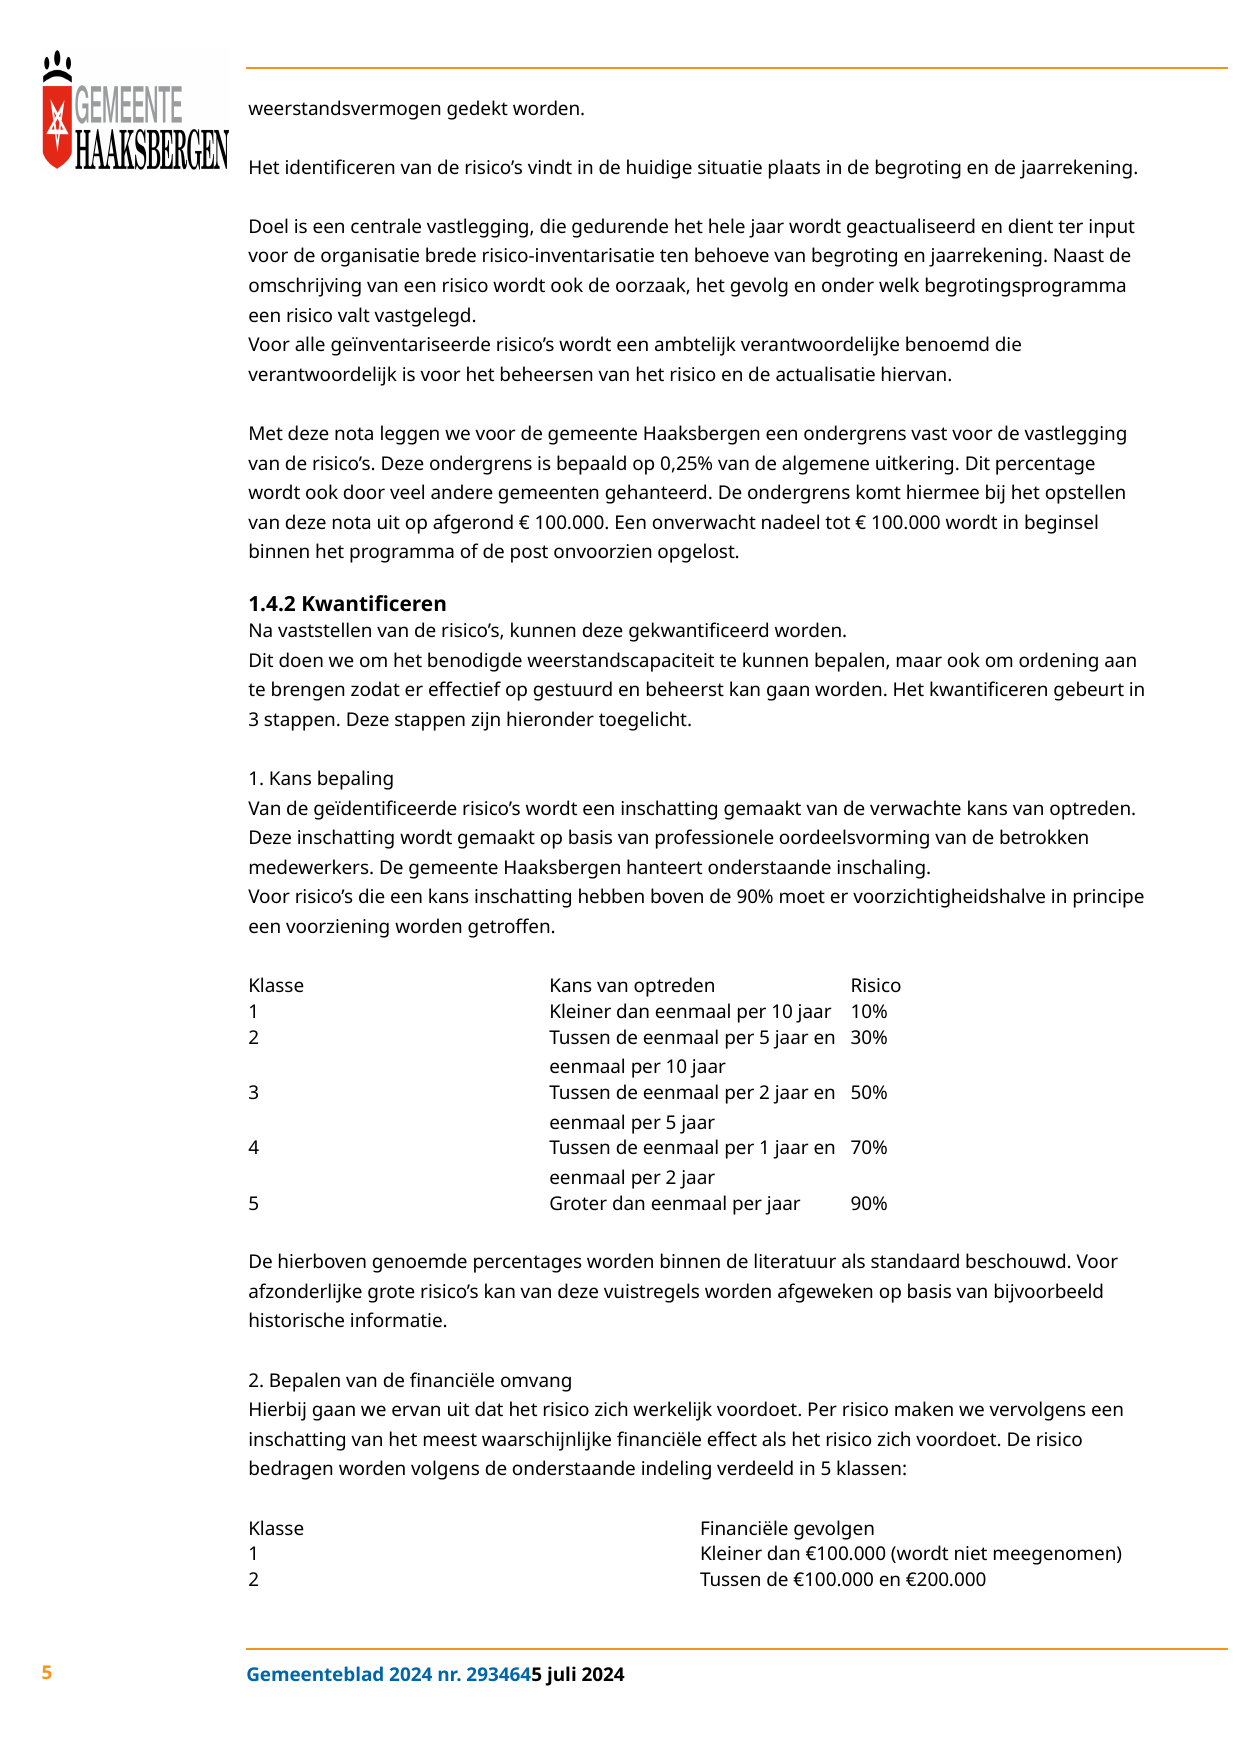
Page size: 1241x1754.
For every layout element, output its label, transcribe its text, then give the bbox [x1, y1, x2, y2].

table_cell 5 [248, 1190, 549, 1216]
text 1.4.2 Kwantificeren [248, 589, 1152, 617]
table_cell 1 [248, 998, 549, 1024]
text 1. Kans bepaling [248, 765, 1152, 791]
table_cell 90% [850, 1190, 1152, 1216]
table_cell 4 [248, 1135, 549, 1190]
text 2. Bepalen van de financiële omvang [248, 1367, 1152, 1392]
table_header Risico [850, 973, 1152, 998]
table_cell Tussen de €100.000 en €200.000 [700, 1566, 1152, 1592]
table_cell Kleiner dan €100.000 (wordt niet meegenomen) [700, 1541, 1152, 1566]
text Dit doen we om het benodigde weerstandscapaciteit te kunnen bepalen, maar ook om ordening aan te brengen zodat er effectief op gestuurd en beheerst kan gaan worden. Het kwantificeren gebeurt in 3 stappen. Deze stappen zijn hieronder toegelicht. [248, 647, 1152, 732]
table_cell 10% [850, 998, 1152, 1024]
text Doel is een centrale vastlegging, die gedurende het hele jaar wordt geactualiseerd en dient ter input voor de organisatie brede risico-inventarisatie ten behoeve van begroting en jaarrekening. Naast de omschrijving van een risico wordt ook de oorzaak, het gevolg en onder welk begrotingsprogramma een risico valt vastgelegd. [248, 213, 1152, 328]
table_cell 3 [248, 1079, 549, 1134]
table_header Klasse [248, 1515, 700, 1541]
table_cell 50% [850, 1079, 1152, 1134]
text Voor risico’s die een kans inschatting hebben boven de 90% moet er voorzichtigheidshalve in principe een voorziening worden getroffen. [248, 884, 1152, 939]
text Hierbij gaan we ervan uit dat het risico zich werkelijk voordoet. Per risico maken we vervolgens een inschatting van het meest waarschijnlijke financiële effect als het risico zich voordoet. De risico bedragen worden volgens de onderstaande indeling verdeeld in 5 klassen: [248, 1396, 1152, 1481]
table_cell 2 [248, 1024, 549, 1079]
table_cell Groter dan eenmaal per jaar [549, 1190, 850, 1216]
text Met deze nota leggen we voor de gemeente Haaksbergen een ondergrens vast voor de vastlegging van de risico’s. Deze ondergrens is bepaald op 0,25% van de algemene uitkering. Dit percentage wordt ook door veel andere gemeenten gehanteerd. De ondergrens komt hiermee bij het opstellen van deze nota uit op afgerond € 100.000. Een onverwacht nadeel tot € 100.000 wordt in beginsel binnen het programma of de post onvoorzien opgelost. [248, 420, 1152, 564]
text Het identificeren van de risico’s vindt in de huidige situatie plaats in de begroting en de jaarrekening. [248, 154, 1152, 180]
table_cell Tussen de eenmaal per 1 jaar en eenmaal per 2 jaar [549, 1135, 850, 1190]
table_header Financiële gevolgen [700, 1515, 1152, 1541]
text Voor alle geïnventariseerde risico’s wordt een ambtelijk verantwoordelijke benoemd die verantwoordelijk is voor het beheersen van het risico en de actualisatie hiervan. [248, 331, 1152, 387]
table_cell Tussen de eenmaal per 2 jaar en eenmaal per 5 jaar [549, 1079, 850, 1134]
table_header Klasse [248, 973, 549, 998]
picture [41, 47, 231, 172]
table_cell Kleiner dan eenmaal per 10 jaar [549, 998, 850, 1024]
text Na vaststellen van de risico’s, kunnen deze gekwantificeerd worden. [248, 617, 1152, 643]
table_cell 70% [850, 1135, 1152, 1190]
text De hierboven genoemde percentages worden binnen de literatuur als standaard beschouwd. Voor afzonderlijke grote risico’s kan van deze vuistregels worden afgeweken op basis van bijvoorbeeld historische informatie. [248, 1248, 1152, 1333]
table_cell 2 [248, 1566, 700, 1592]
table_header Kans van optreden [549, 973, 850, 998]
text Van de geïdentificeerde risico’s wordt een inschatting gemaakt van de verwachte kans van optreden. Deze inschatting wordt gemaakt op basis van professionele oordeelsvorming van de betrokken medewerkers. De gemeente Haaksbergen hanteert onderstaande inschaling. [248, 795, 1152, 880]
text weerstandsvermogen gedekt worden. [248, 95, 1152, 121]
table_cell 30% [850, 1024, 1152, 1079]
table_cell Tussen de eenmaal per 5 jaar en eenmaal per 10 jaar [549, 1024, 850, 1079]
table_cell 1 [248, 1541, 700, 1566]
